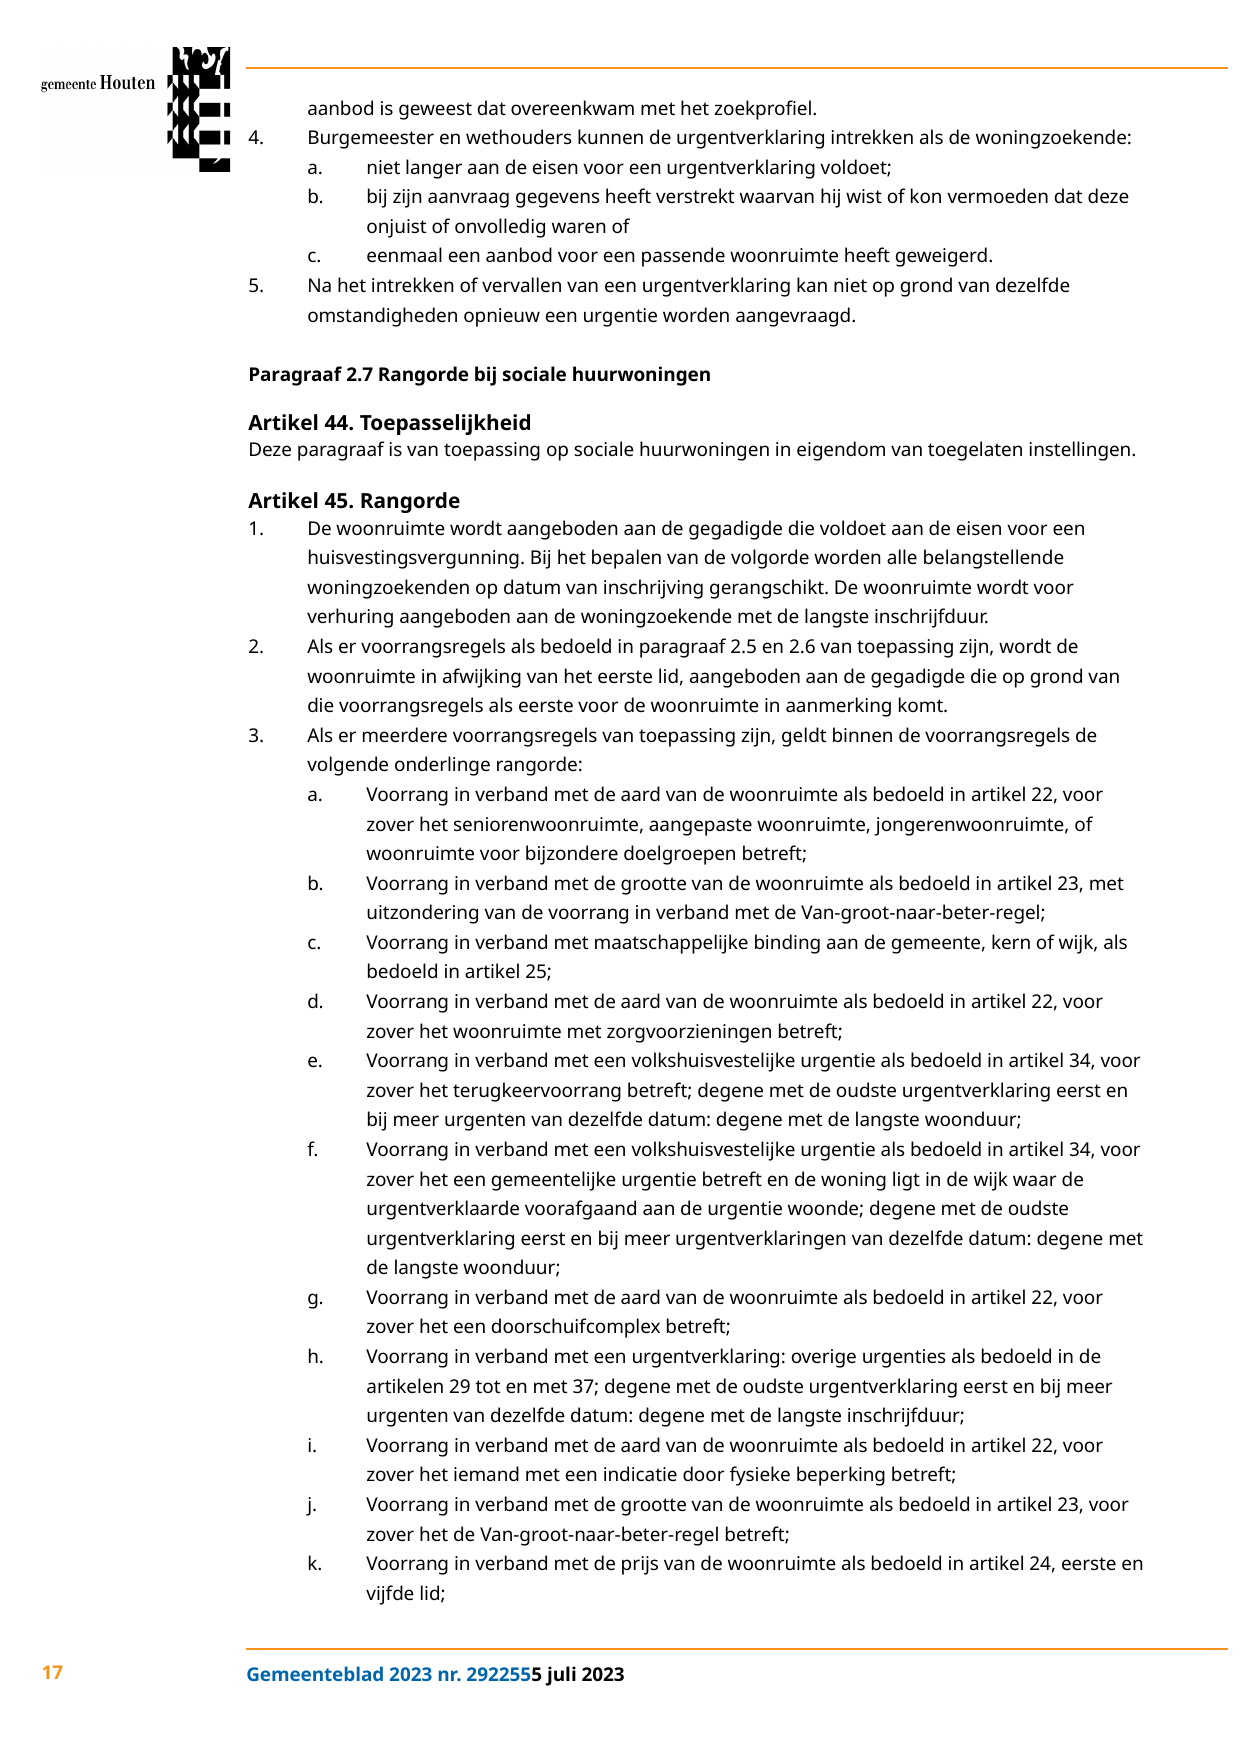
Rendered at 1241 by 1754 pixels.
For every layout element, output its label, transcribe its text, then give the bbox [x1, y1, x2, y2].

list Voorrang in verband met een urgentverklaring: overige urgenties als bedoeld in de artikelen 29 tot en met 37; degene met de oudste urgentverklaring eerst en bij meer urgenten van dezelfde datum: degene met de langste inschrijfduur; [307, 1343, 1152, 1428]
list Voorrang in verband met de aard van de woonruimte als bedoeld in artikel 22, voor zover het iemand met een indicatie door fysieke beperking betreft; [307, 1432, 1152, 1487]
list Als er voorrangsregels als bedoeld in paragraaf 2.5 en 2.6 van toepassing zijn, wordt de woonruimte in afwijking van het eerste lid, aangeboden aan de gegadigde die op grond van die voorrangsregels als eerste voor de woonruimte in aanmerking komt. [248, 633, 1152, 718]
list Als er meerdere voorrangsregels van toepassing zijn, geldt binnen de voorrangsregels de volgende onderlinge rangorde: [248, 722, 1152, 777]
text Artikel 44. Toepasselijkheid [248, 408, 1152, 436]
picture [41, 47, 231, 172]
text Paragraaf 2.7 Rangorde bij sociale huurwoningen [248, 361, 1152, 387]
text Artikel 45. Rangorde [248, 486, 1152, 515]
list Voorrang in verband met de aard van de woonruimte als bedoeld in artikel 22, voor zover het woonruimte met zorgvoorzieningen betreft; [307, 988, 1152, 1043]
list Voorrang in verband met de grootte van de woonruimte als bedoeld in artikel 23, voor zover het de Van-groot-naar-beter-regel betreft; [307, 1491, 1152, 1546]
list eenmaal een aanbod voor een passende woonruimte heeft geweigerd. [307, 243, 1152, 268]
list Voorrang in verband met maatschappelijke binding aan de gemeente, kern of wijk, als bedoeld in artikel 25; [307, 929, 1152, 984]
list De woonruimte wordt aangeboden aan de gegadigde die voldoet aan de eisen voor een huisvestingsvergunning. Bij het bepalen van de volgorde worden alle belangstellende woningzoekenden op datum van inschrijving gerangschikt. De woonruimte wordt voor verhuring aangeboden aan de woningzoekende met de langste inschrijfduur. [248, 515, 1152, 629]
list Voorrang in verband met een volkshuisvestelijke urgentie als bedoeld in artikel 34, voor zover het een gemeentelijke urgentie betreft en de woning ligt in de wijk waar de urgentverklaarde voorafgaand aan de urgentie woonde; degene met de oudste urgentverklaring eerst en bij meer urgentverklaringen van dezelfde datum: degene met de langste woonduur; [307, 1136, 1152, 1280]
list aanbod is geweest dat overeenkwam met het zoekprofiel. [248, 95, 1152, 121]
list Voorrang in verband met de aard van de woonruimte als bedoeld in artikel 22, voor zover het een doorschuifcomplex betreft; [307, 1284, 1152, 1339]
text Deze paragraaf is van toepassing op sociale huurwoningen in eigendom van toegelaten instellingen. [248, 436, 1152, 462]
list Voorrang in verband met de prijs van de woonruimte als bedoeld in artikel 24, eerste en vijfde lid; [307, 1550, 1152, 1606]
list Na het intrekken of vervallen van een urgentverklaring kan niet op grond van dezelfde omstandigheden opnieuw een urgentie worden aangevraagd. [248, 272, 1152, 328]
list bij zijn aanvraag gegevens heeft verstrekt waarvan hij wist of kon vermoeden dat deze onjuist of onvolledig waren of [307, 183, 1152, 239]
list Voorrang in verband met de aard van de woonruimte als bedoeld in artikel 22, voor zover het seniorenwoonruimte, aangepaste woonruimte, jongerenwoonruimte, of woonruimte voor bijzondere doelgroepen betreft; [307, 781, 1152, 866]
list niet langer aan de eisen voor een urgentverklaring voldoet; [307, 154, 1152, 180]
list Voorrang in verband met de grootte van de woonruimte als bedoeld in artikel 23, met uitzondering van de voorrang in verband met de Van-groot-naar-beter-regel; [307, 870, 1152, 925]
list Voorrang in verband met een volkshuisvestelijke urgentie als bedoeld in artikel 34, voor zover het terugkeervoorrang betreft; degene met de oudste urgentverklaring eerst en bij meer urgenten van dezelfde datum: degene met de langste woonduur; [307, 1047, 1152, 1132]
list Burgemeester en wethouders kunnen de urgentverklaring intrekken als de woningzoekende: [248, 124, 1152, 150]
